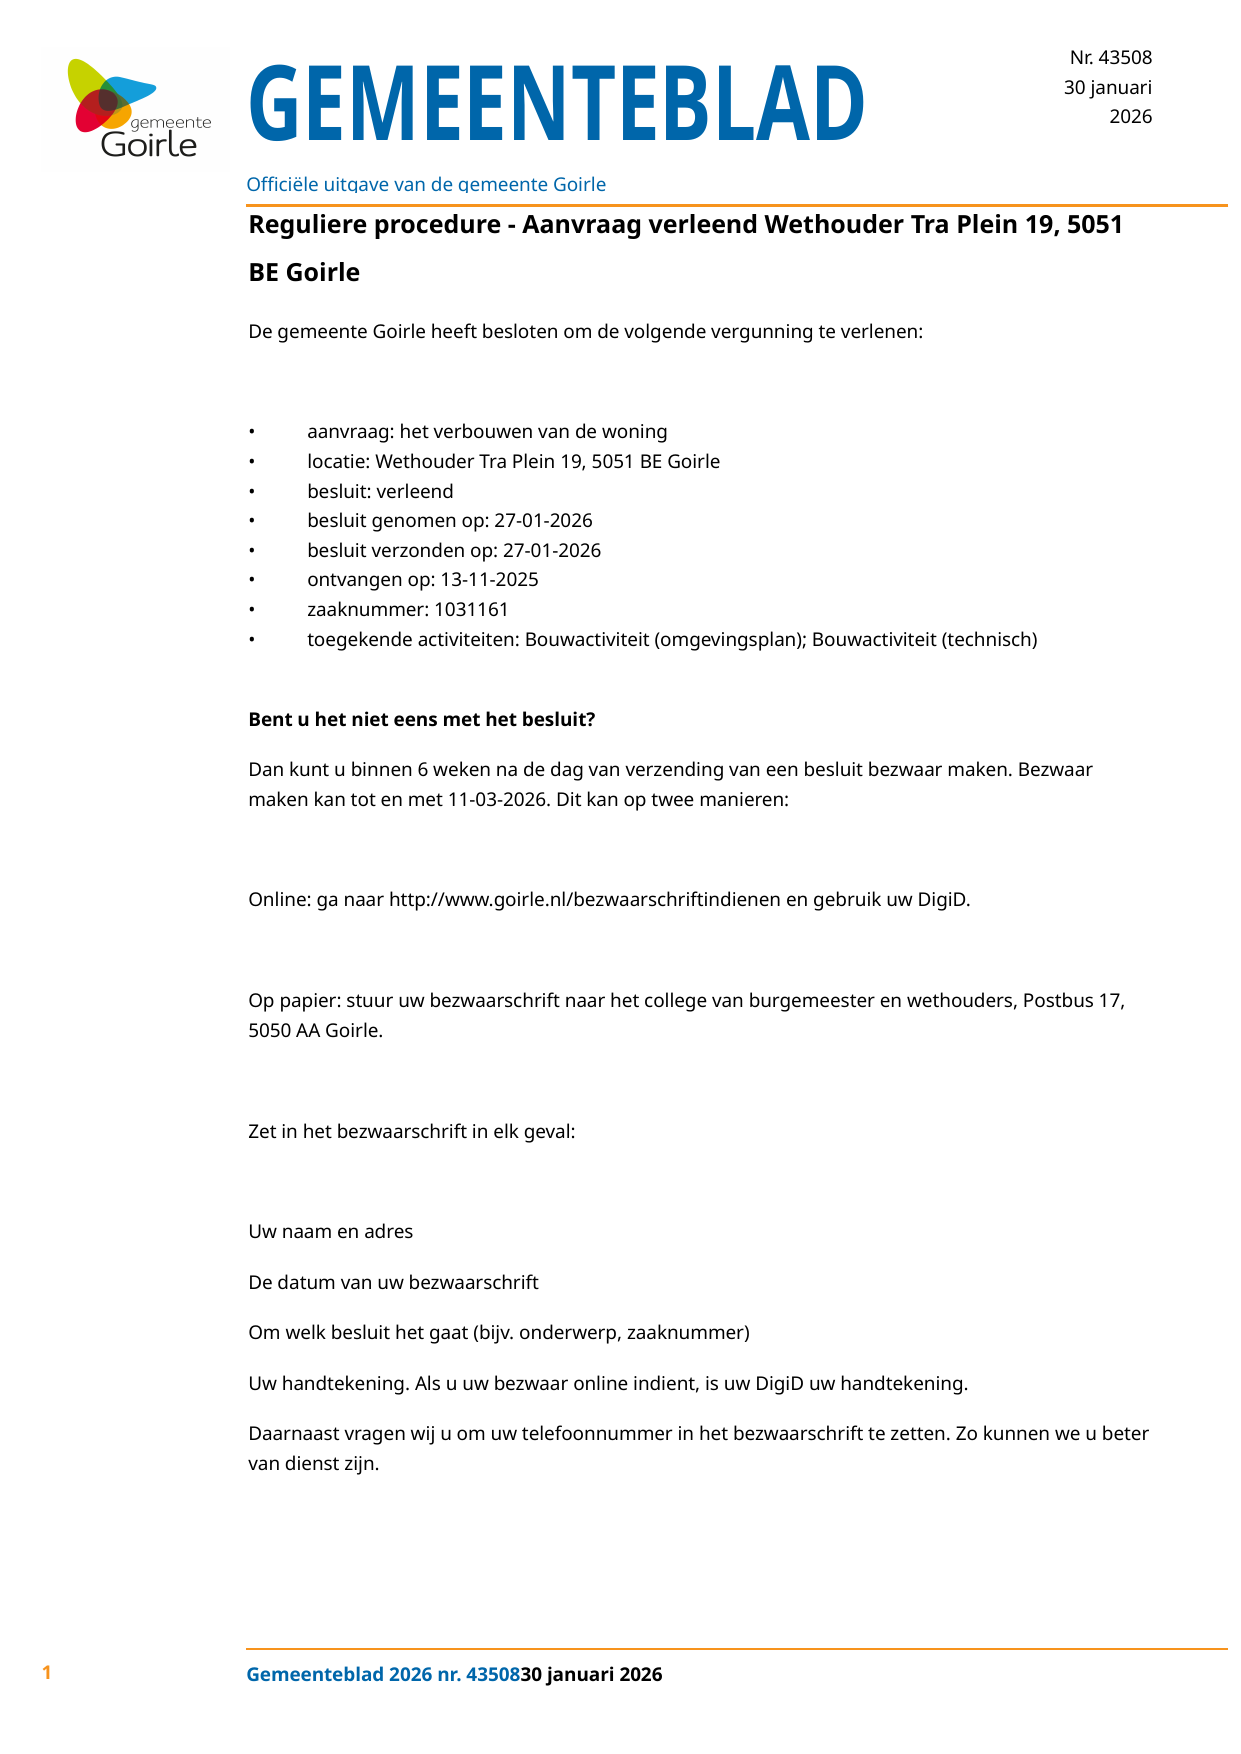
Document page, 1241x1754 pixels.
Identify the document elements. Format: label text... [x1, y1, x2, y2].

text Online: ga naar http://www.goirle.nl/bezwaarschriftindienen en gebruik uw DigiD. [248, 887, 1152, 912]
list besluit: verleend [248, 478, 1152, 504]
list besluit genomen op: 27-01-2026 [248, 507, 1152, 533]
text Dan kunt u binnen 6 weken na de dag van verzending van een besluit bezwaar maken. Bezwaar maken kan tot en met 11-03-2026. Dit kan op twee manieren: [248, 756, 1152, 812]
picture [41, 47, 231, 172]
list toegekende activiteiten: Bouwactiviteit (omgevingsplan); Bouwactiviteit (technisch) [248, 626, 1152, 652]
text Zet in het bezwaarschrift in elk geval: [248, 1118, 1152, 1144]
text De gemeente Goirle heeft besloten om de volgende vergunning te verlenen: [248, 318, 1152, 344]
list zaaknummer: 1031161 [248, 596, 1152, 622]
text De datum van uw bezwaarschrift [248, 1269, 1152, 1295]
text Uw naam en adres [248, 1219, 1152, 1244]
text Uw handtekening. Als u uw bezwaar online indient, is uw DigiD uw handtekening. [248, 1370, 1152, 1396]
list locatie: Wethouder Tra Plein 19, 5051 BE Goirle [248, 448, 1152, 474]
text Bent u het niet eens met het besluit? [248, 706, 1152, 732]
list besluit verzonden op: 27-01-2026 [248, 537, 1152, 563]
text Daarnaast vragen wij u om uw telefoonnummer in het bezwaarschrift te zetten. Zo kunnen we u beter van dienst zijn. [248, 1420, 1152, 1476]
list aanvraag: het verbouwen van de woning [248, 419, 1152, 444]
text Om welk besluit het gaat (bijv. onderwerp, zaaknummer) [248, 1319, 1152, 1345]
list ontvangen op: 13-11-2025 [248, 567, 1152, 592]
text Reguliere procedure - Aanvraag verleend Wethouder Tra Plein 19, 5051 BE Goirle [248, 207, 1152, 288]
text Op papier: stuur uw bezwaarschrift naar het college van burgemeester en wethouders, Postbus 17, 5050 AA Goirle. [248, 987, 1152, 1043]
